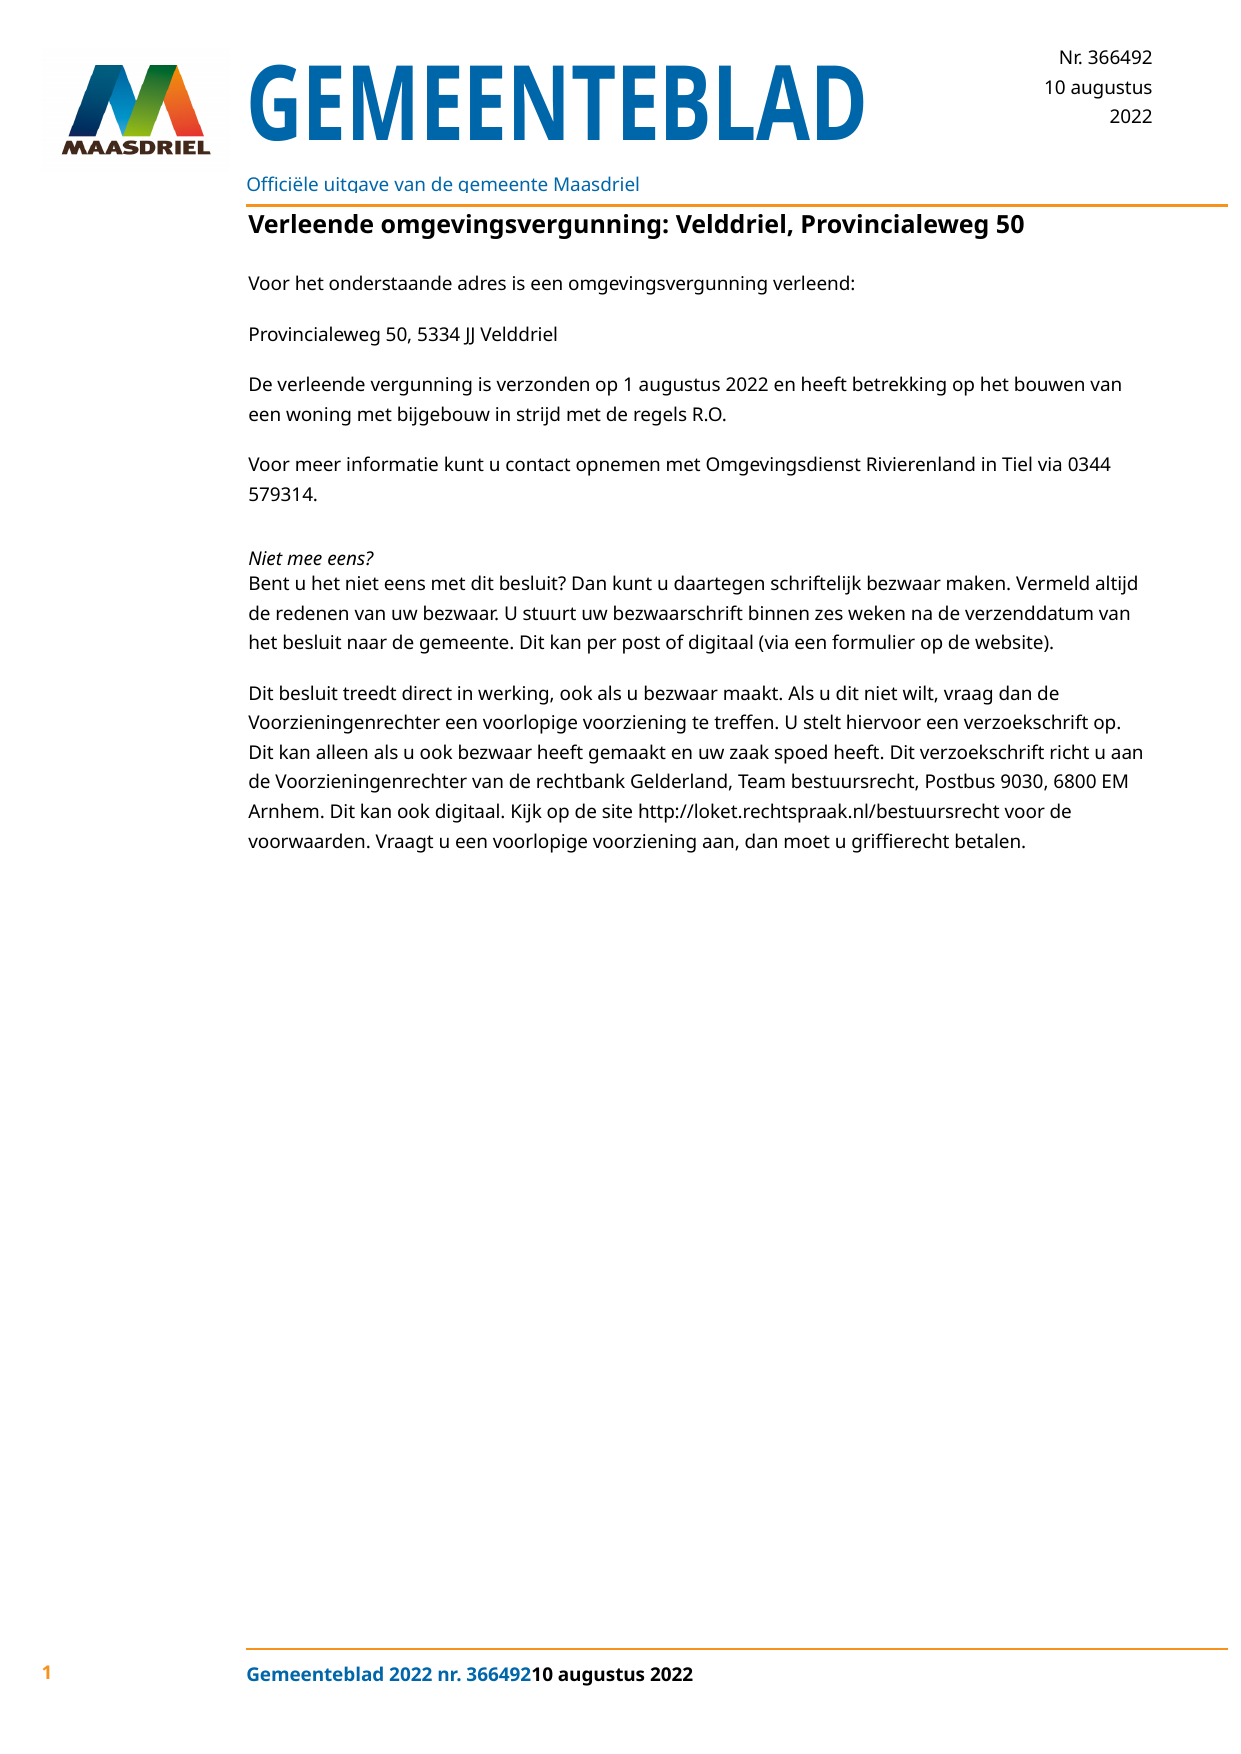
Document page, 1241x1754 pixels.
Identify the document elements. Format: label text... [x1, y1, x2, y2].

text Bent u het niet eens met dit besluit? Dan kunt u daartegen schriftelijk bezwaar maken. Vermeld altijd de redenen van uw bezwaar. U stuurt uw bezwaarschrift binnen zes weken na de verzenddatum van het besluit naar de gemeente. Dit kan per post of digitaal (via een formulier op de website). [248, 570, 1152, 655]
text Provincialeweg 50, 5334 JJ Velddriel [248, 321, 1152, 346]
text Verleende omgevingsvergunning: Velddriel, Provincialeweg 50 [248, 207, 1152, 241]
text Dit besluit treedt direct in werking, ook als u bezwaar maakt. Als u dit niet wilt, vraag dan de Voorzieningenrechter een voorlopige voorziening te treffen. U stelt hiervoor een verzoekschrift op. Dit kan alleen als u ook bezwaar heeft gemaakt en uw zaak spoed heeft. Dit verzoekschrift richt u aan de Voorzieningenrechter van de rechtbank Gelderland, Team bestuursrecht, Postbus 9030, 6800 EM Arnhem. Dit kan ook digitaal. Kijk op de site http://loket.rechtspraak.nl/bestuursrecht voor de voorwaarden. Vraagt u een voorlopige voorziening aan, dan moet u griffierecht betalen. [248, 680, 1152, 854]
text Niet mee eens? [248, 545, 1152, 570]
picture [41, 47, 231, 172]
text De verleende vergunning is verzonden op 1 augustus 2022 en heeft betrekking op het bouwen van een woning met bijgebouw in strijd met de regels R.O. [248, 371, 1152, 426]
text Voor het onderstaande adres is een omgevingsvergunning verleend: [248, 270, 1152, 296]
text Voor meer informatie kunt u contact opnemen met Omgevingsdienst Rivierenland in Tiel via 0344 579314. [248, 451, 1152, 506]
